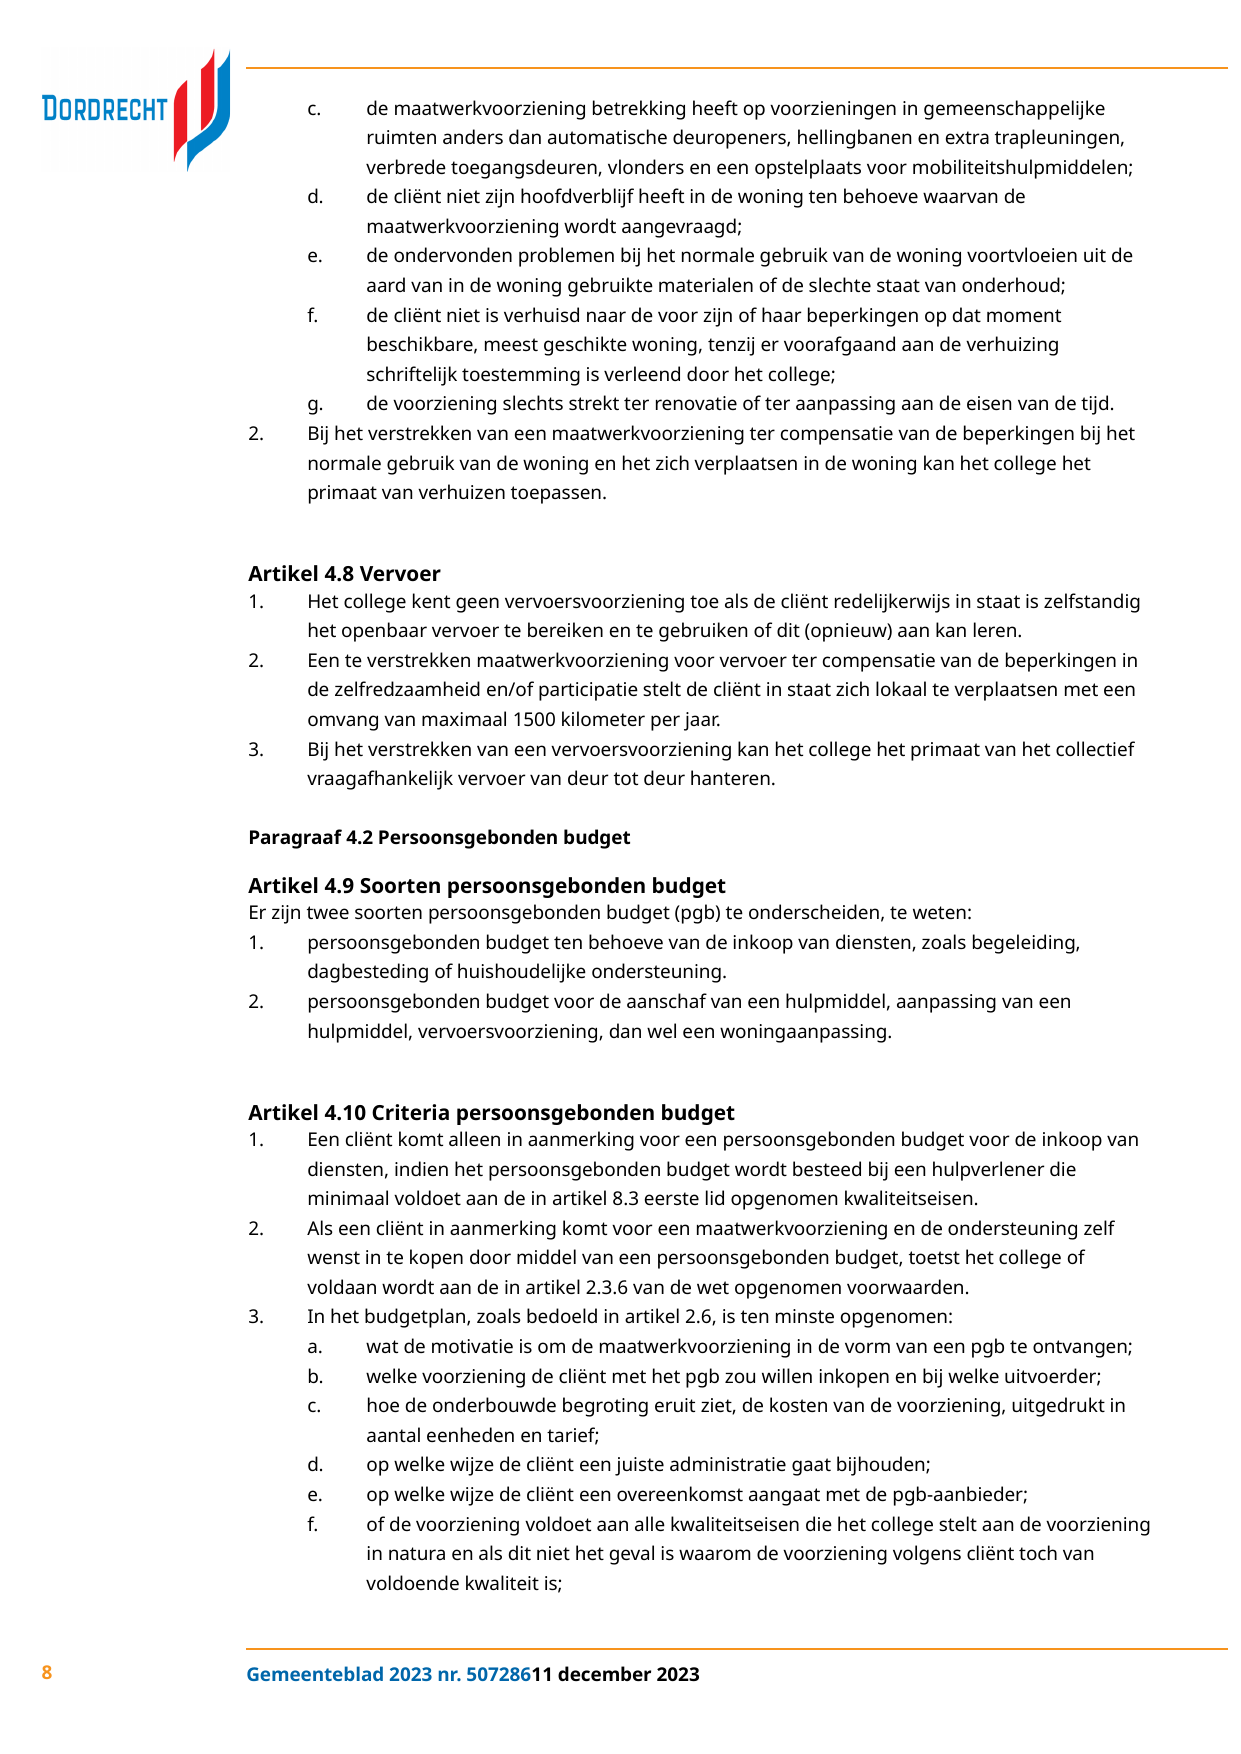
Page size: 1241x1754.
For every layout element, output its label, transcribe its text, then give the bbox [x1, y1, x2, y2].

list persoonsgebonden budget ten behoeve van de inkoop van diensten, zoals begeleiding, dagbesteding of huishoudelijke ondersteuning. [248, 929, 1152, 984]
list op welke wijze de cliënt een overeenkomst aangaat met de pgb-aanbieder; [307, 1481, 1152, 1507]
list Bij het verstrekken van een vervoersvoorziening kan het college het primaat van het collectief vraagafhankelijk vervoer van deur tot deur hanteren. [248, 736, 1152, 791]
list de cliënt niet zijn hoofdverblijf heeft in de woning ten behoeve waarvan de maatwerkvoorziening wordt aangevraagd; [307, 183, 1152, 239]
list Bij het verstrekken van een maatwerkvoorziening ter compensatie van de beperkingen bij het normale gebruik van de woning en het zich verplaatsen in de woning kan het college het primaat van verhuizen toepassen. [248, 420, 1152, 505]
list hoe de onderbouwde begroting eruit ziet, de kosten van de voorziening, uitgedrukt in aantal eenheden en tarief; [307, 1392, 1152, 1448]
list de voorziening slechts strekt ter renovatie of ter aanpassing aan de eisen van de tijd. [307, 391, 1152, 416]
list Als een cliënt in aanmerking komt voor een maatwerkvoorziening en de ondersteuning zelf wenst in te kopen door middel van een persoonsgebonden budget, toetst het college of voldaan wordt aan de in artikel 2.3.6 van de wet opgenomen voorwaarden. [248, 1215, 1152, 1300]
list In het budgetplan, zoals bedoeld in artikel 2.6, is ten minste opgenomen: [248, 1304, 1152, 1329]
list Een cliënt komt alleen in aanmerking voor een persoonsgebonden budget voor de inkoop van diensten, indien het persoonsgebonden budget wordt besteed bij een hulpverlener die minimaal voldoet aan de in artikel 8.3 eerste lid opgenomen kwaliteitseisen. [248, 1126, 1152, 1211]
list welke voorziening de cliënt met het pgb zou willen inkopen en bij welke uitvoerder; [307, 1363, 1152, 1389]
list wat de motivatie is om de maatwerkvoorziening in de vorm van een pgb te ontvangen; [307, 1333, 1152, 1359]
text Paragraaf 4.2 Persoonsgebonden budget [248, 824, 1152, 850]
list de cliënt niet is verhuisd naar de voor zijn of haar beperkingen op dat moment beschikbare, meest geschikte woning, tenzij er voorafgaand aan de verhuizing schriftelijk toestemming is verleend door het college; [307, 302, 1152, 387]
list Het college kent geen vervoersvoorziening toe als de cliënt redelijkerwijs in staat is zelfstandig het openbaar vervoer te bereiken en te gebruiken of dit (opnieuw) aan kan leren. [248, 588, 1152, 643]
list of de voorziening voldoet aan alle kwaliteitseisen die het college stelt aan de voorziening in natura en als dit niet het geval is waarom de voorziening volgens cliënt toch van voldoende kwaliteit is; [307, 1511, 1152, 1596]
list Een te verstrekken maatwerkvoorziening voor vervoer ter compensatie van de beperkingen in de zelfredzaamheid en/of participatie stelt de cliënt in staat zich lokaal te verplaatsen met een omvang van maximaal 1500 kilometer per jaar. [248, 647, 1152, 732]
text Artikel 4.8 Vervoer [248, 559, 1152, 588]
list de maatwerkvoorziening betrekking heeft op voorzieningen in gemeenschappelijke ruimten anders dan automatische deuropeners, hellingbanen en extra trapleuningen, verbrede toegangsdeuren, vlonders en een opstelplaats voor mobiliteitshulpmiddelen; [307, 95, 1152, 180]
picture [41, 47, 231, 172]
list op welke wijze de cliënt een juiste administratie gaat bijhouden; [307, 1452, 1152, 1477]
list de ondervonden problemen bij het normale gebruik van de woning voortvloeien uit de aard van in de woning gebruikte materialen of de slechte staat van onderhoud; [307, 243, 1152, 298]
list persoonsgebonden budget voor de aanschaf van een hulpmiddel, aanpassing van een hulpmiddel, vervoersvoorziening, dan wel een woningaanpassing. [248, 988, 1152, 1043]
text Artikel 4.10 Criteria persoonsgebonden budget [248, 1098, 1152, 1126]
text Artikel 4.9 Soorten persoonsgebonden budget [248, 871, 1152, 899]
text Er zijn twee soorten persoonsgebonden budget (pgb) te onderscheiden, te weten: [248, 899, 1152, 925]
